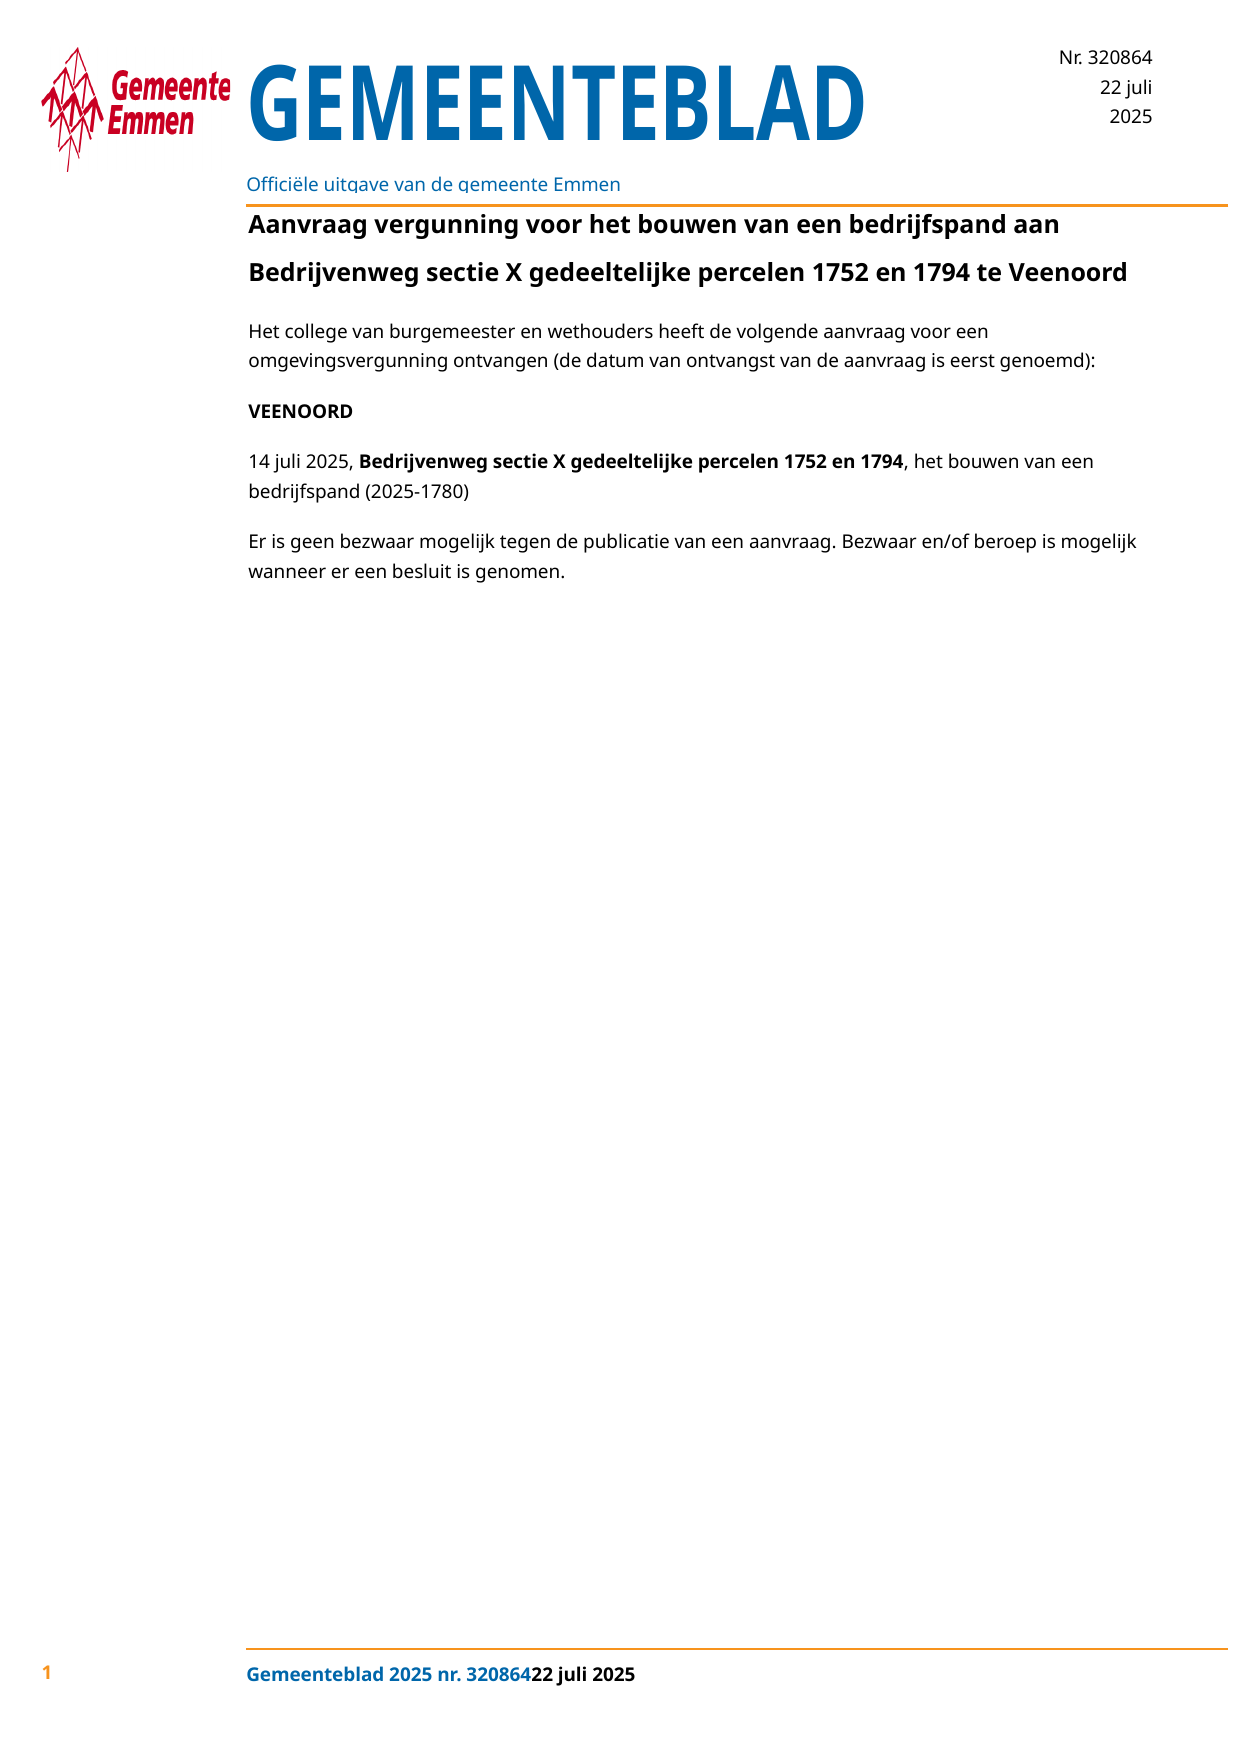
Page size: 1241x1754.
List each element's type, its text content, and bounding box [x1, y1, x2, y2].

text VEENOORD [248, 398, 1152, 424]
picture [41, 47, 231, 172]
text 14 juli 2025, Bedrijvenweg sectie X gedeeltelijke percelen 1752 en 1794, het bouwen van een bedrijfspand (2025-1780) [248, 448, 1152, 504]
text Aanvraag vergunning voor het bouwen van een bedrijfspand aan Bedrijvenweg sectie X gedeeltelijke percelen 1752 en 1794 te Veenoord [248, 207, 1152, 288]
text Er is geen bezwaar mogelijk tegen de publicatie van een aanvraag. Bezwaar en/of beroep is mogelijk wanneer er een besluit is genomen. [248, 528, 1152, 584]
text Het college van burgemeester en wethouders heeft de volgende aanvraag voor een omgevingsvergunning ontvangen (de datum van ontvangst van de aanvraag is eerst genoemd): [248, 318, 1152, 373]
